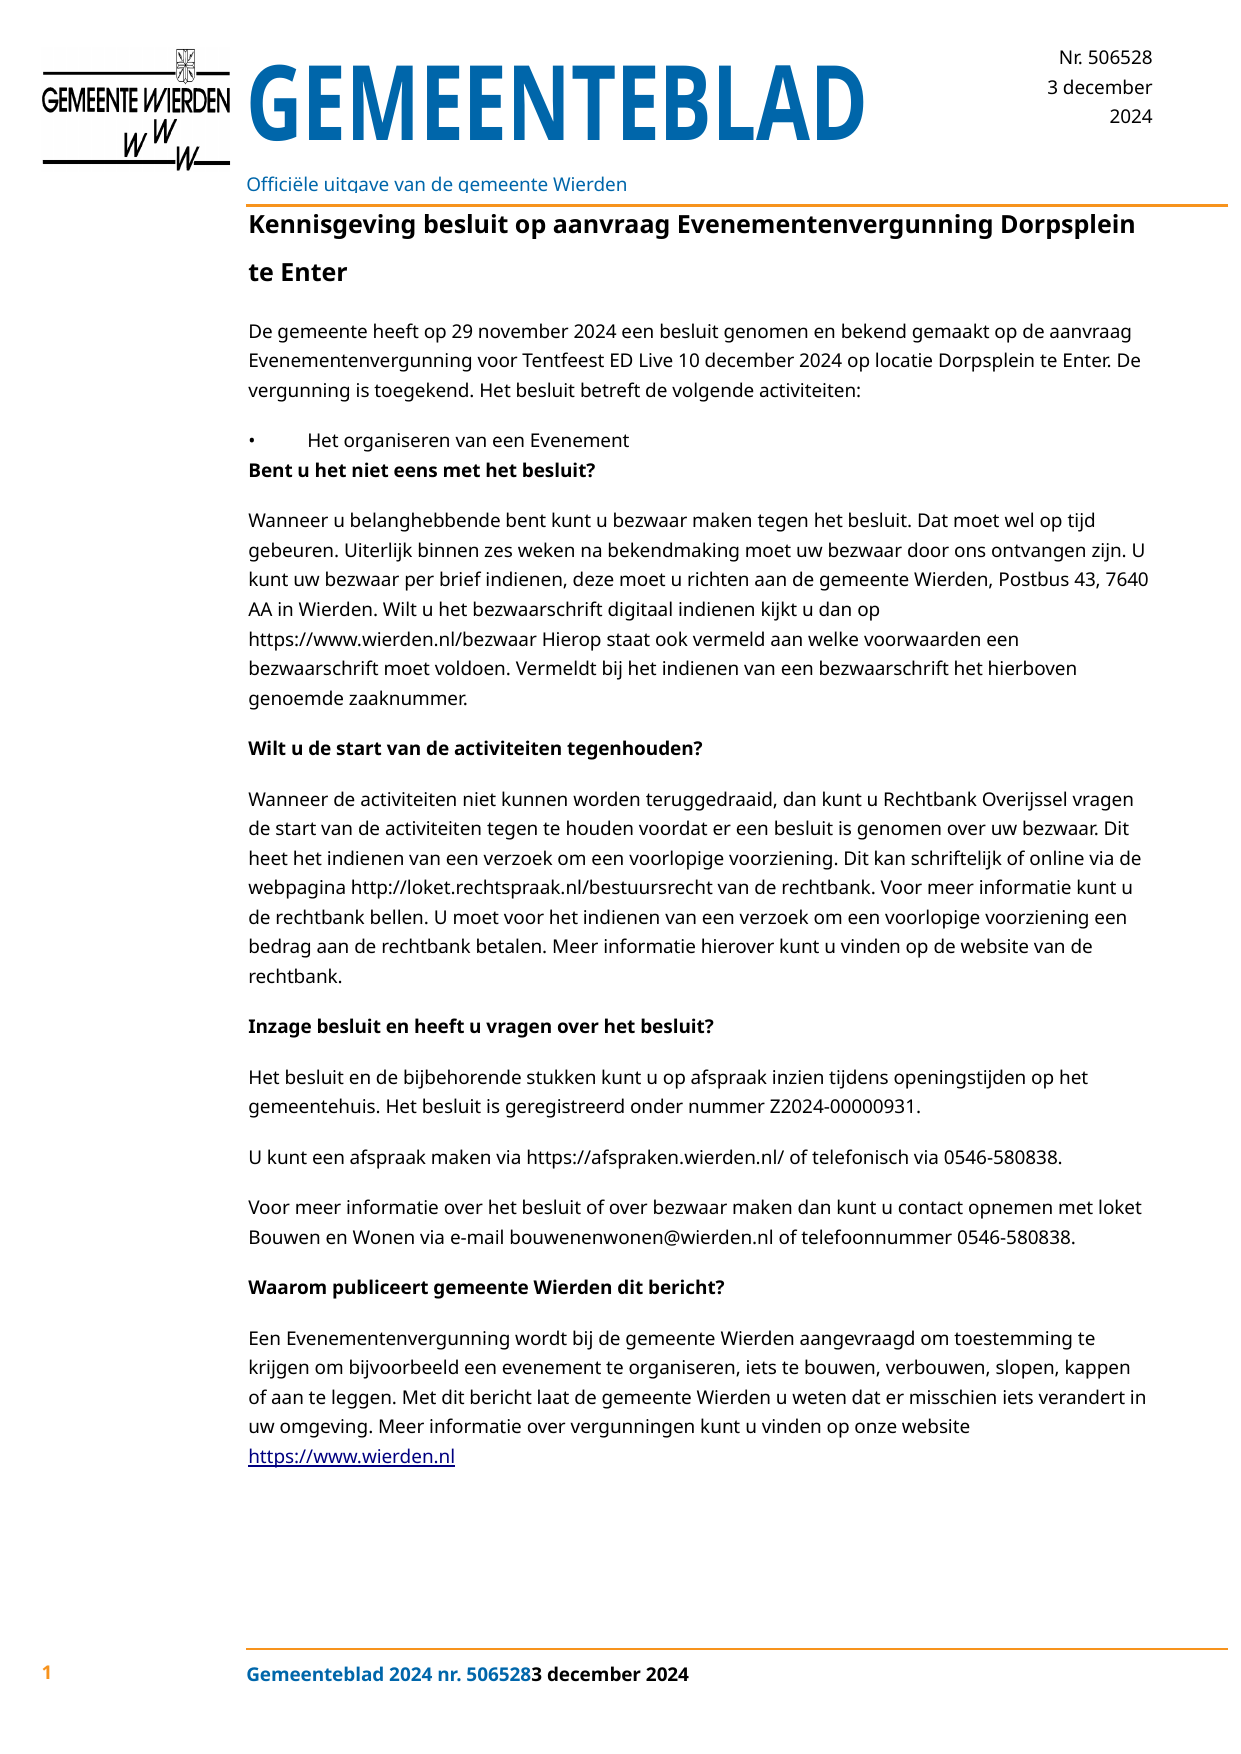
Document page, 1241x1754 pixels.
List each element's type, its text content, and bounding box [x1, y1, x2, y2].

picture [41, 47, 231, 172]
text Inzage besluit en heeft u vragen over het besluit? [248, 1014, 1152, 1039]
text Waarom publiceert gemeente Wierden dit bericht? [248, 1274, 1152, 1300]
text De gemeente heeft op 29 november 2024 een besluit genomen en bekend gemaakt op de aanvraag Evenementenvergunning voor Tentfeest ED Live 10 december 2024 op locatie Dorpsplein te Enter. De vergunning is toegekend. Het besluit betreft de volgende activiteiten: [248, 318, 1152, 403]
text Bent u het niet eens met het besluit? [248, 457, 1152, 483]
text U kunt een afspraak maken via https://afspraken.wierden.nl/ of telefonisch via 0546-580838. [248, 1144, 1152, 1170]
text Voor meer informatie over het besluit of over bezwaar maken dan kunt u contact opnemen met loket Bouwen en Wonen via e-mail bouwenenwonen@wierden.nl of telefoonnummer 0546-580838. [248, 1194, 1152, 1250]
text Een Evenementenvergunning wordt bij de gemeente Wierden aangevraagd om toestemming te krijgen om bijvoorbeeld een evenement te organiseren, iets te bouwen, verbouwen, slopen, kappen of aan te leggen. Met dit bericht laat de gemeente Wierden u weten dat er misschien iets verandert in uw omgeving. Meer informatie over vergunningen kunt u vinden op onze website https://www.wierden.nl [248, 1325, 1152, 1469]
text Wilt u de start van de activiteiten tegenhouden? [248, 735, 1152, 761]
text Kennisgeving besluit op aanvraag Evenementenvergunning Dorpsplein te Enter [248, 207, 1152, 288]
text Het besluit en de bijbehorende stukken kunt u op afspraak inzien tijdens openingstijden op het gemeentehuis. Het besluit is geregistreerd onder nummer Z2024-00000931. [248, 1064, 1152, 1119]
text Wanneer u belanghebbende bent kunt u bezwaar maken tegen het besluit. Dat moet wel op tijd gebeuren. Uiterlijk binnen zes weken na bekendmaking moet uw bezwaar door ons ontvangen zijn. U kunt uw bezwaar per brief indienen, deze moet u richten aan de gemeente Wierden, Postbus 43, 7640 AA in Wierden. Wilt u het bezwaarschrift digitaal indienen kijkt u dan op https://www.wierden.nl/bezwaar Hierop staat ook vermeld aan welke voorwaarden een bezwaarschrift moet voldoen. Vermeldt bij het indienen van een bezwaarschrift het hierboven genoemde zaaknummer. [248, 507, 1152, 711]
list Het organiseren van een Evenement [248, 427, 1152, 453]
text Wanneer de activiteiten niet kunnen worden teruggedraaid, dan kunt u Rechtbank Overijssel vragen de start van de activiteiten tegen te houden voordat er een besluit is genomen over uw bezwaar. Dit heet het indienen van een verzoek om een voorlopige voorziening. Dit kan schriftelijk of online via de webpagina http://loket.rechtspraak.nl/bestuursrecht van de rechtbank. Voor meer informatie kunt u de rechtbank bellen. U moet voor het indienen van een verzoek om een voorlopige voorziening een bedrag aan de rechtbank betalen. Meer informatie hierover kunt u vinden op de website van de rechtbank. [248, 786, 1152, 989]
